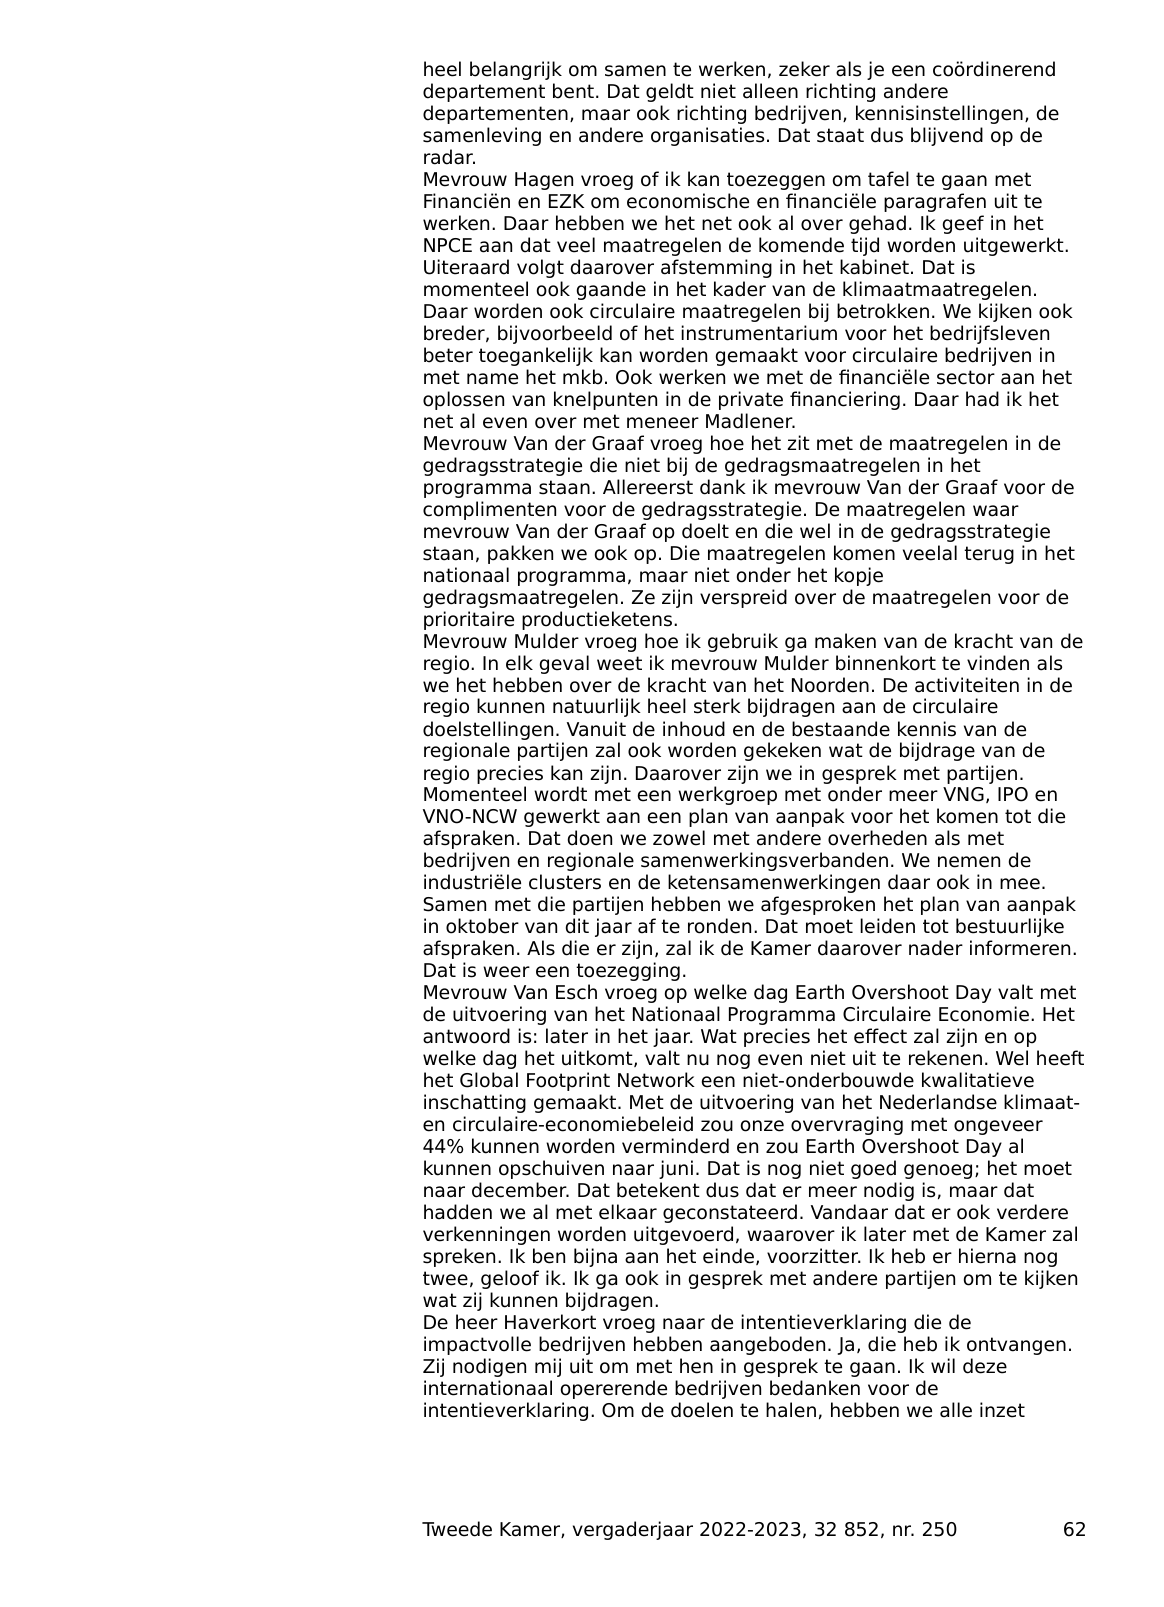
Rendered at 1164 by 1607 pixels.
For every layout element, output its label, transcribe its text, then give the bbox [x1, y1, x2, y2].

text Mevrouw Hagen vroeg of ik kan toezeggen om tafel te gaan met Financiën en EZK om economische en financiële paragrafen uit te werken. Daar hebben we het net ook al over gehad. Ik geef in het NPCE aan dat veel maatregelen de komende tijd worden uitgewerkt. Uiteraard volgt daarover afstemming in het kabinet. Dat is momenteel ook gaande in het kader van de klimaatmaatregelen. Daar worden ook circulaire maatregelen bij betrokken. We kijken ook breder, bijvoorbeeld of het instrumentarium voor het bedrijfsleven beter toegankelijk kan worden gemaakt voor circulaire bedrijven in met name het mkb. Ook werken we met de financiële sector aan het oplossen van knelpunten in de private financiering. Daar had ik het net al even over met meneer Madlener. [422, 169, 1087, 433]
text heel belangrijk om samen te werken, zeker als je een coördinerend departement bent. Dat geldt niet alleen richting andere departementen, maar ook richting bedrijven, kennisinstellingen, de samenleving en andere organisaties. Dat staat dus blijvend op de radar. [422, 59, 1087, 169]
text Mevrouw Mulder vroeg hoe ik gebruik ga maken van de kracht van de regio. In elk geval weet ik mevrouw Mulder binnenkort te vinden als we het hebben over de kracht van het Noorden. De activiteiten in de regio kunnen natuurlijk heel sterk bijdragen aan de circulaire doelstellingen. Vanuit de inhoud en de bestaande kennis van de regionale partijen zal ook worden gekeken wat de bijdrage van de regio precies kan zijn. Daarover zijn we in gesprek met partijen. Momenteel wordt met een werkgroep met onder meer VNG, IPO en VNO-NCW gewerkt aan een plan van aanpak voor het komen tot die afspraken. Dat doen we zowel met andere overheden als met bedrijven en regionale samenwerkingsverbanden. We nemen de industriële clusters en de ketensamenwerkingen daar ook in mee. Samen met die partijen hebben we afgesproken het plan van aanpak in oktober van dit jaar af te ronden. Dat moet leiden tot bestuurlijke afspraken. Als die er zijn, zal ik de Kamer daarover nader informeren. Dat is weer een toezegging. [422, 631, 1087, 982]
text De heer Haverkort vroeg naar de intentieverklaring die de impactvolle bedrijven hebben aangeboden. Ja, die heb ik ontvangen. Zij nodigen mij uit om met hen in gesprek te gaan. Ik wil deze internationaal opererende bedrijven bedanken voor de intentieverklaring. Om de doelen te halen, hebben we alle inzet [422, 1312, 1087, 1422]
text Mevrouw Van der Graaf vroeg hoe het zit met de maatregelen in de gedragsstrategie die niet bij de gedragsmaatregelen in het programma staan. Allereerst dank ik mevrouw Van der Graaf voor de complimenten voor de gedragsstrategie. De maatregelen waar mevrouw Van der Graaf op doelt en die wel in de gedragsstrategie staan, pakken we ook op. Die maatregelen komen veelal terug in het nationaal programma, maar niet onder het kopje gedragsmaatregelen. Ze zijn verspreid over de maatregelen voor de prioritaire productieketens. [422, 433, 1087, 631]
text Mevrouw Van Esch vroeg op welke dag Earth Overshoot Day valt met de uitvoering van het Nationaal Programma Circulaire Economie. Het antwoord is: later in het jaar. Wat precies het effect zal zijn en op welke dag het uitkomt, valt nu nog even niet uit te rekenen. Wel heeft het Global Footprint Network een niet-onderbouwde kwalitatieve inschatting gemaakt. Met de uitvoering van het Nederlandse klimaat- en circulaire-economiebeleid zou onze overvraging met ongeveer 44% kunnen worden verminderd en zou Earth Overshoot Day al kunnen opschuiven naar juni. Dat is nog niet goed genoeg; het moet naar december. Dat betekent dus dat er meer nodig is, maar dat hadden we al met elkaar geconstateerd. Vandaar dat er ook verdere verkenningen worden uitgevoerd, waarover ik later met de Kamer zal spreken. Ik ben bijna aan het einde, voorzitter. Ik heb er hierna nog twee, geloof ik. Ik ga ook in gesprek met andere partijen om te kijken wat zij kunnen bijdragen. [422, 982, 1087, 1312]
